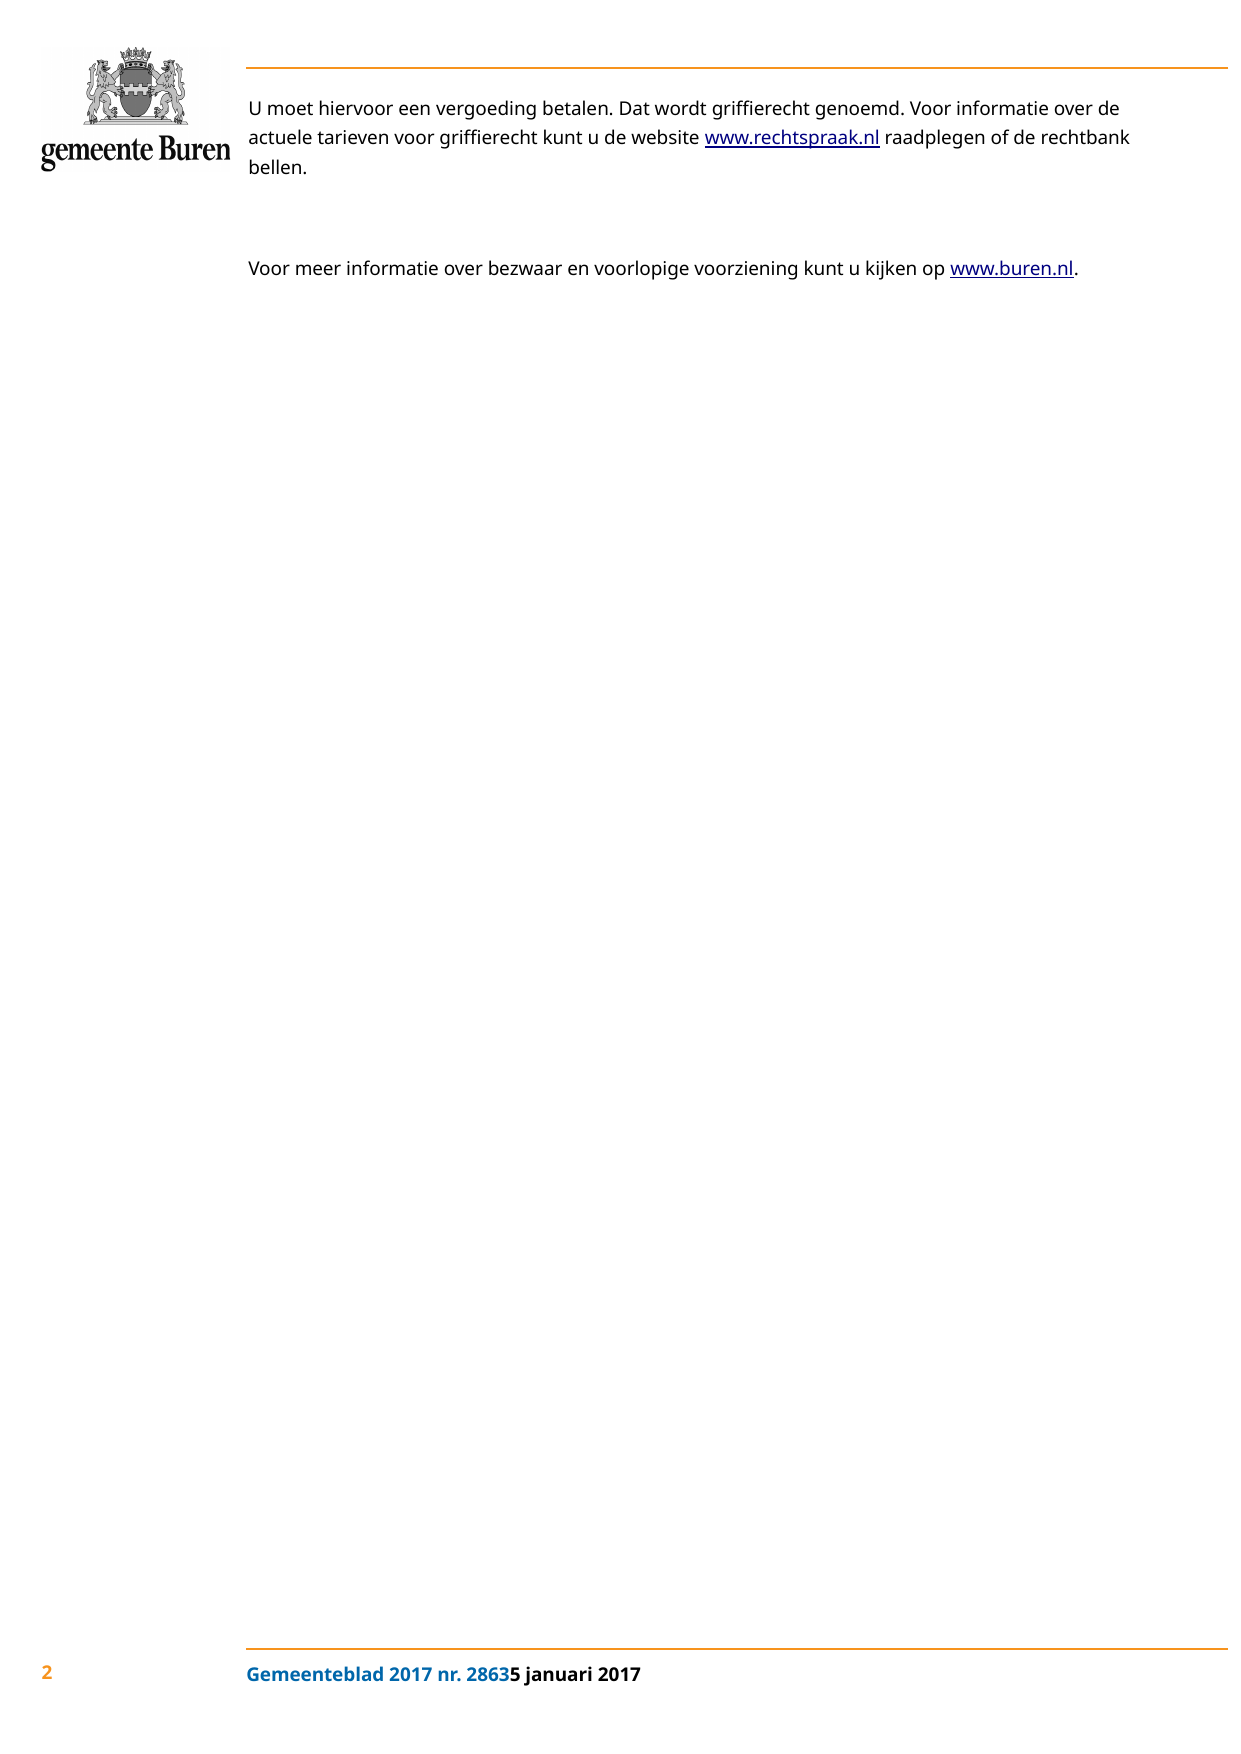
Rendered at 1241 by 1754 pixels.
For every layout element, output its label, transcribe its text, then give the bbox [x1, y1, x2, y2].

text U moet hiervoor een vergoeding betalen. Dat wordt griffierecht genoemd. Voor informatie over de actuele tarieven voor griffierecht kunt u de website www.rechtspraak.nl raadplegen of de rechtbank bellen. [248, 95, 1152, 180]
text Voor meer informatie over bezwaar en voorlopige voorziening kunt u kijken op www.buren.nl. [248, 255, 1152, 281]
picture [41, 47, 231, 172]
